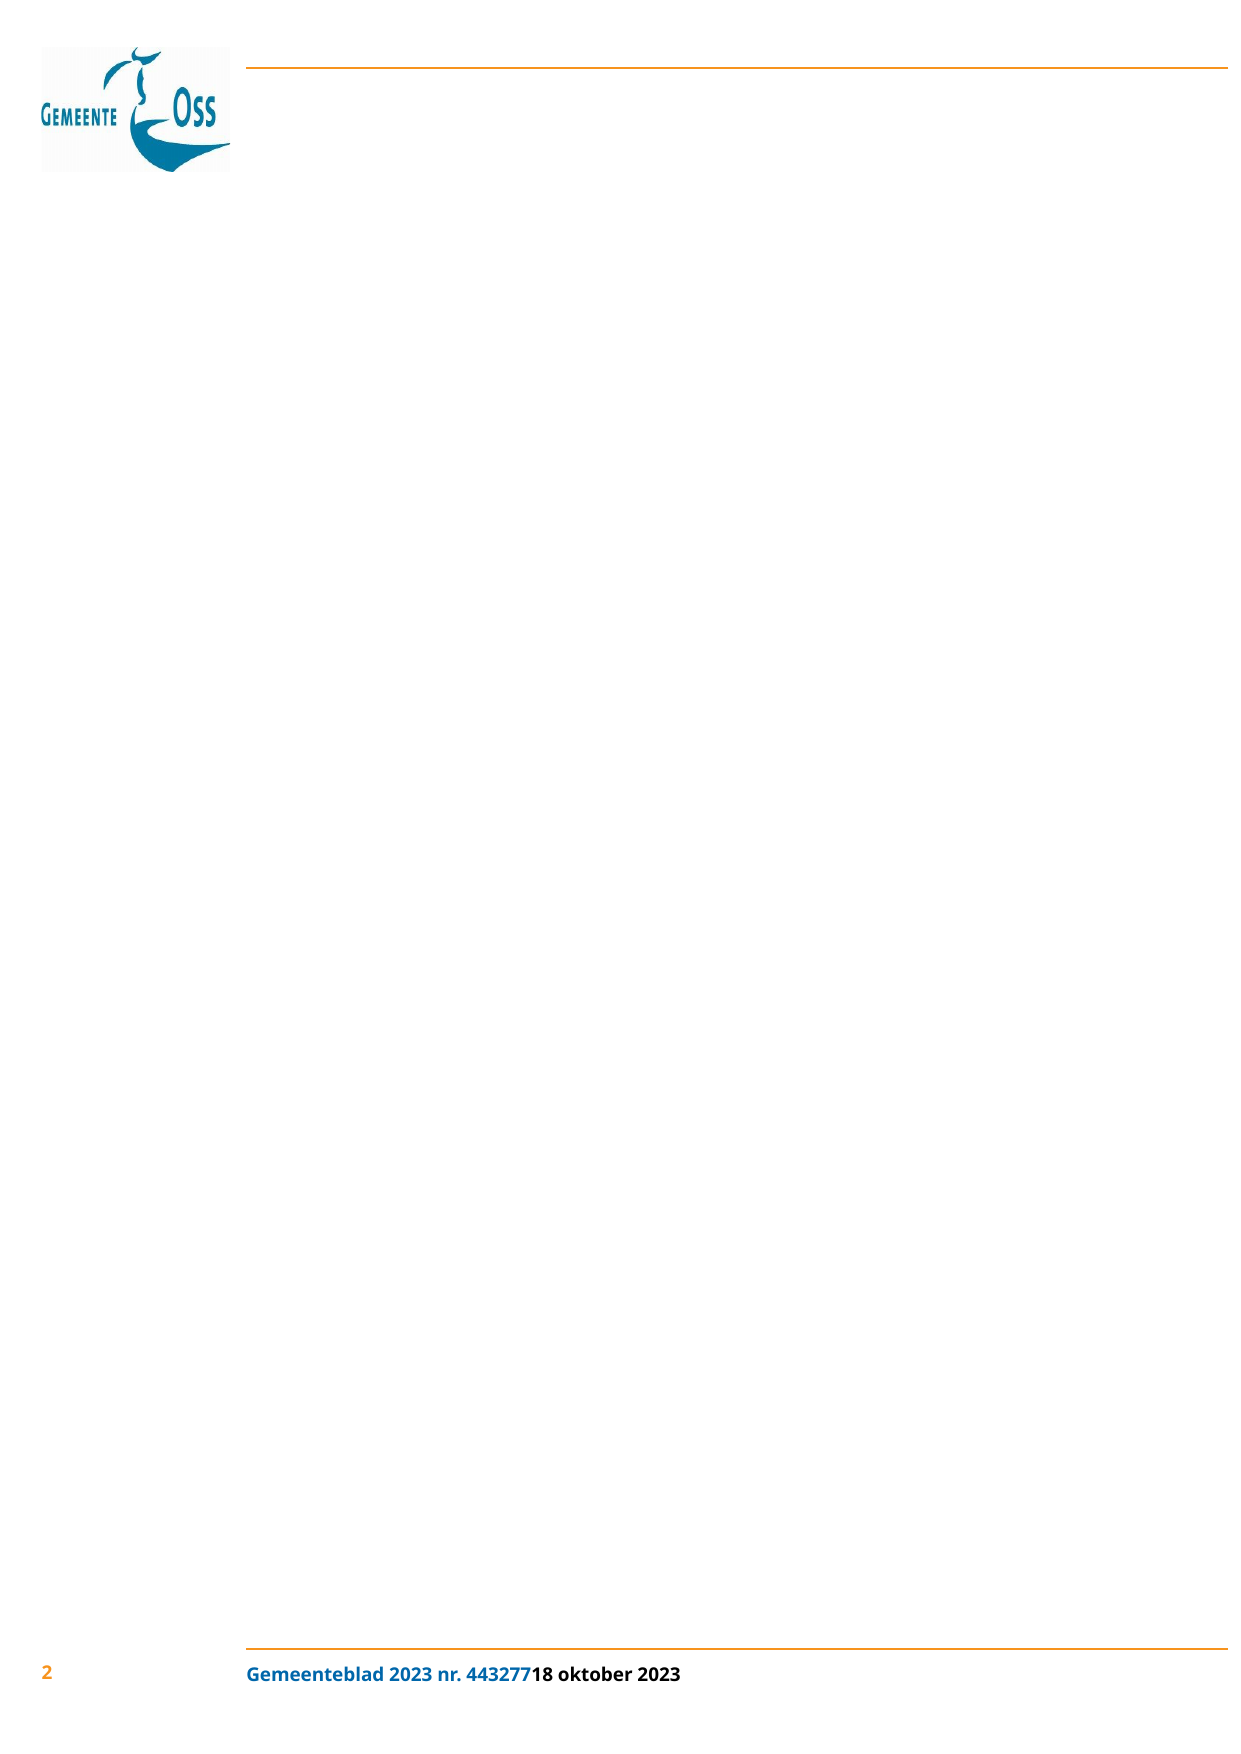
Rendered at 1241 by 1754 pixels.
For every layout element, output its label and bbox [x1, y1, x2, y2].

picture [41, 47, 231, 172]
